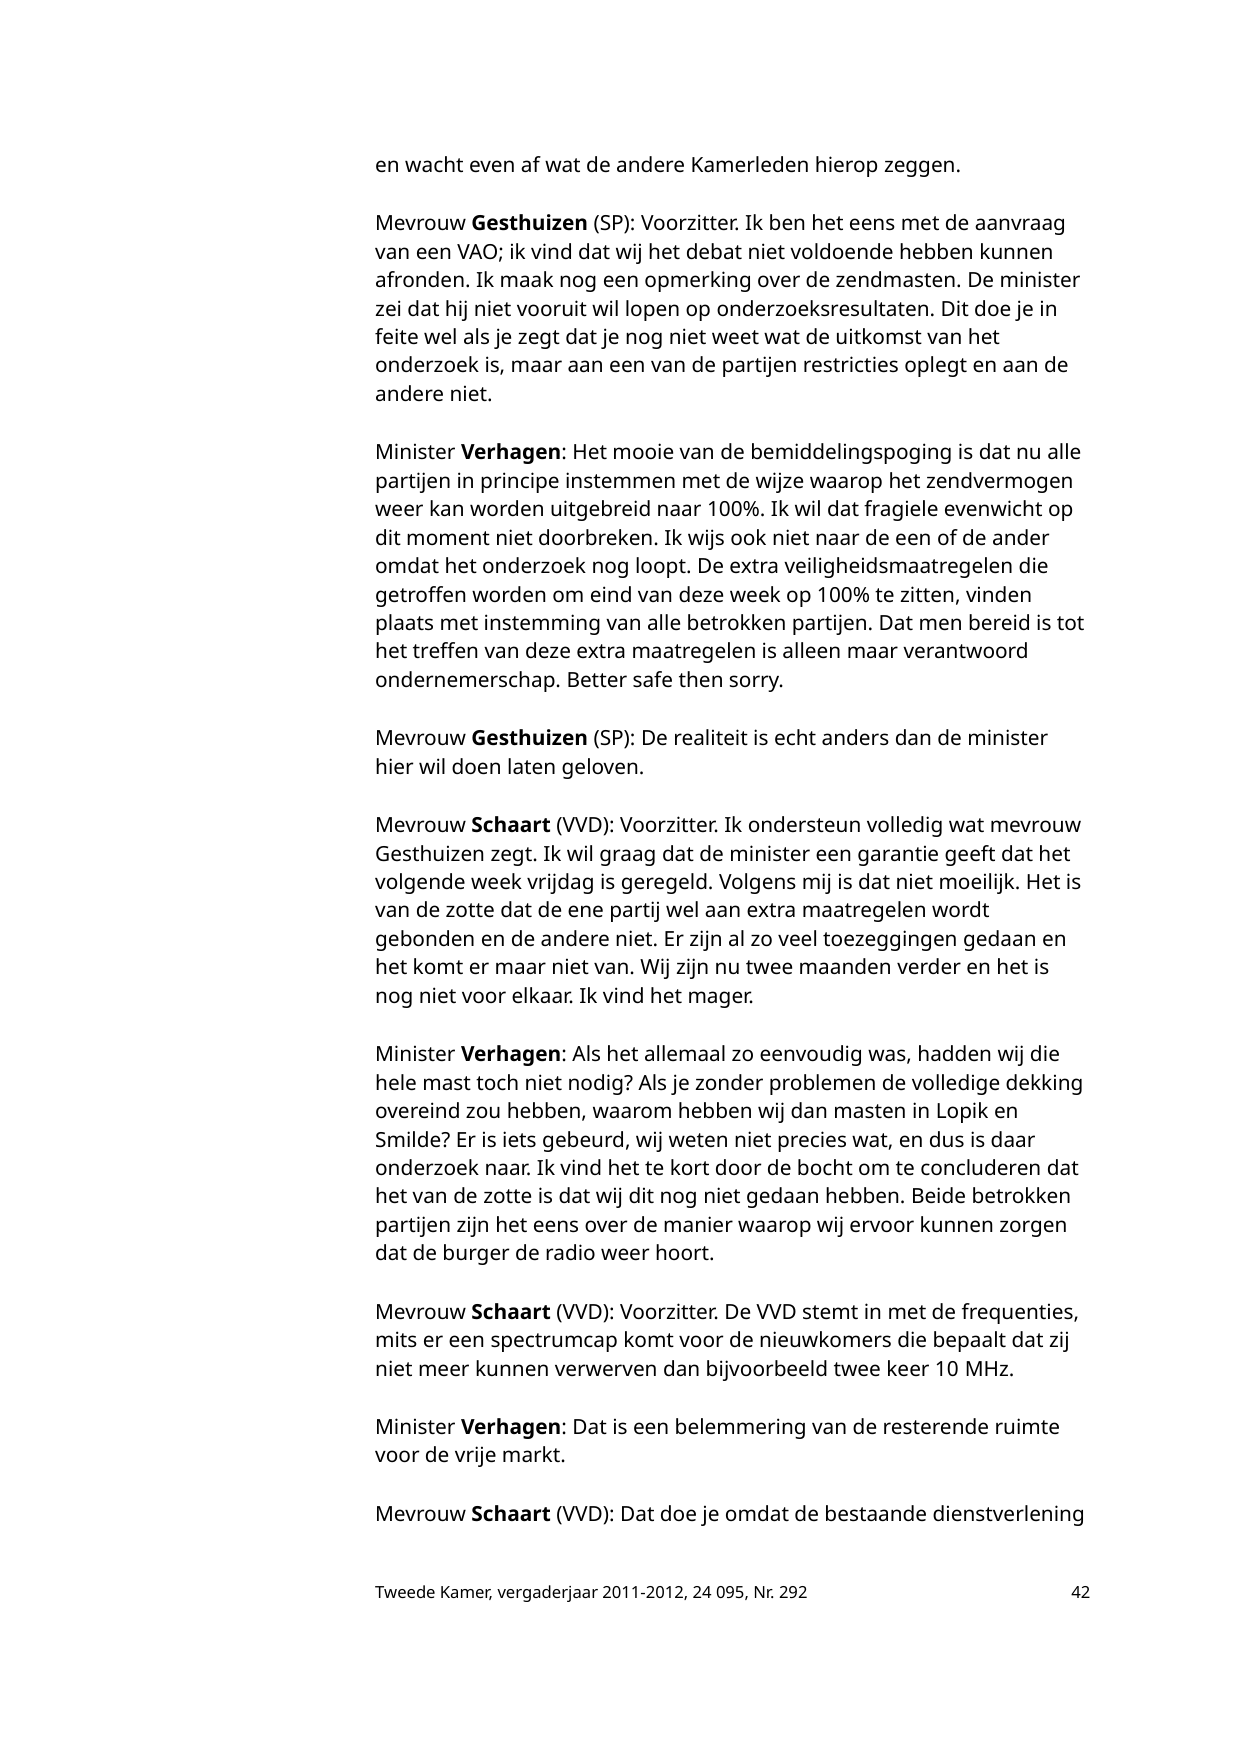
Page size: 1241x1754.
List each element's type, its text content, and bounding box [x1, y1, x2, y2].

text Minister Verhagen: Dat is een belemmering van de resterende ruimte voor de vrije markt. [375, 1412, 1090, 1469]
text Mevrouw Gesthuizen (SP): Voorzitter. Ik ben het eens met de aanvraag van een VAO; ik vind dat wij het debat niet voldoende hebben kunnen afronden. Ik maak nog een opmerking over de zendmasten. De minister zei dat hij niet vooruit wil lopen op onderzoeksresultaten. Dit doe je in feite wel als je zegt dat je nog niet weet wat de uitkomst van het onderzoek is, maar aan een van de partijen restricties oplegt en aan de andere niet. [375, 208, 1090, 407]
text Mevrouw Schaart (VVD): Dat doe je omdat de bestaande dienstverlening [375, 1499, 1090, 1527]
text Mevrouw Schaart (VVD): Voorzitter. Ik ondersteun volledig wat mevrouw Gesthuizen zegt. Ik wil graag dat de minister een garantie geeft dat het volgende week vrijdag is geregeld. Volgens mij is dat niet moeilijk. Het is van de zotte dat de ene partij wel aan extra maatregelen wordt gebonden en de andere niet. Er zijn al zo veel toezeggingen gedaan en het komt er maar niet van. Wij zijn nu twee maanden verder en het is nog niet voor elkaar. Ik vind het mager. [375, 810, 1090, 1009]
text Mevrouw Schaart (VVD): Voorzitter. De VVD stemt in met de frequenties, mits er een spectrumcap komt voor de nieuwkomers die bepaalt dat zij niet meer kunnen verwerven dan bijvoorbeeld twee keer 10 MHz. [375, 1297, 1090, 1382]
text Minister Verhagen: Het mooie van de bemiddelingspoging is dat nu alle partijen in principe instemmen met de wijze waarop het zendvermogen weer kan worden uitgebreid naar 100%. Ik wil dat fragiele evenwicht op dit moment niet doorbreken. Ik wijs ook niet naar de een of de ander omdat het onderzoek nog loopt. De extra veiligheidsmaatregelen die getroffen worden om eind van deze week op 100% te zitten, vinden plaats met instemming van alle betrokken partijen. Dat men bereid is tot het treffen van deze extra maatregelen is alleen maar verantwoord ondernemerschap. Better safe then sorry. [375, 437, 1090, 693]
text en wacht even af wat de andere Kamerleden hierop zeggen. [375, 150, 1090, 178]
text Minister Verhagen: Als het allemaal zo eenvoudig was, hadden wij die hele mast toch niet nodig? Als je zonder problemen de volledige dekking overeind zou hebben, waarom hebben wij dan masten in Lopik en Smilde? Er is iets gebeurd, wij weten niet precies wat, en dus is daar onderzoek naar. Ik vind het te kort door de bocht om te concluderen dat het van de zotte is dat wij dit nog niet gedaan hebben. Beide betrokken partijen zijn het eens over de manier waarop wij ervoor kunnen zorgen dat de burger de radio weer hoort. [375, 1039, 1090, 1267]
text Mevrouw Gesthuizen (SP): De realiteit is echt anders dan de minister hier wil doen laten geloven. [375, 723, 1090, 780]
